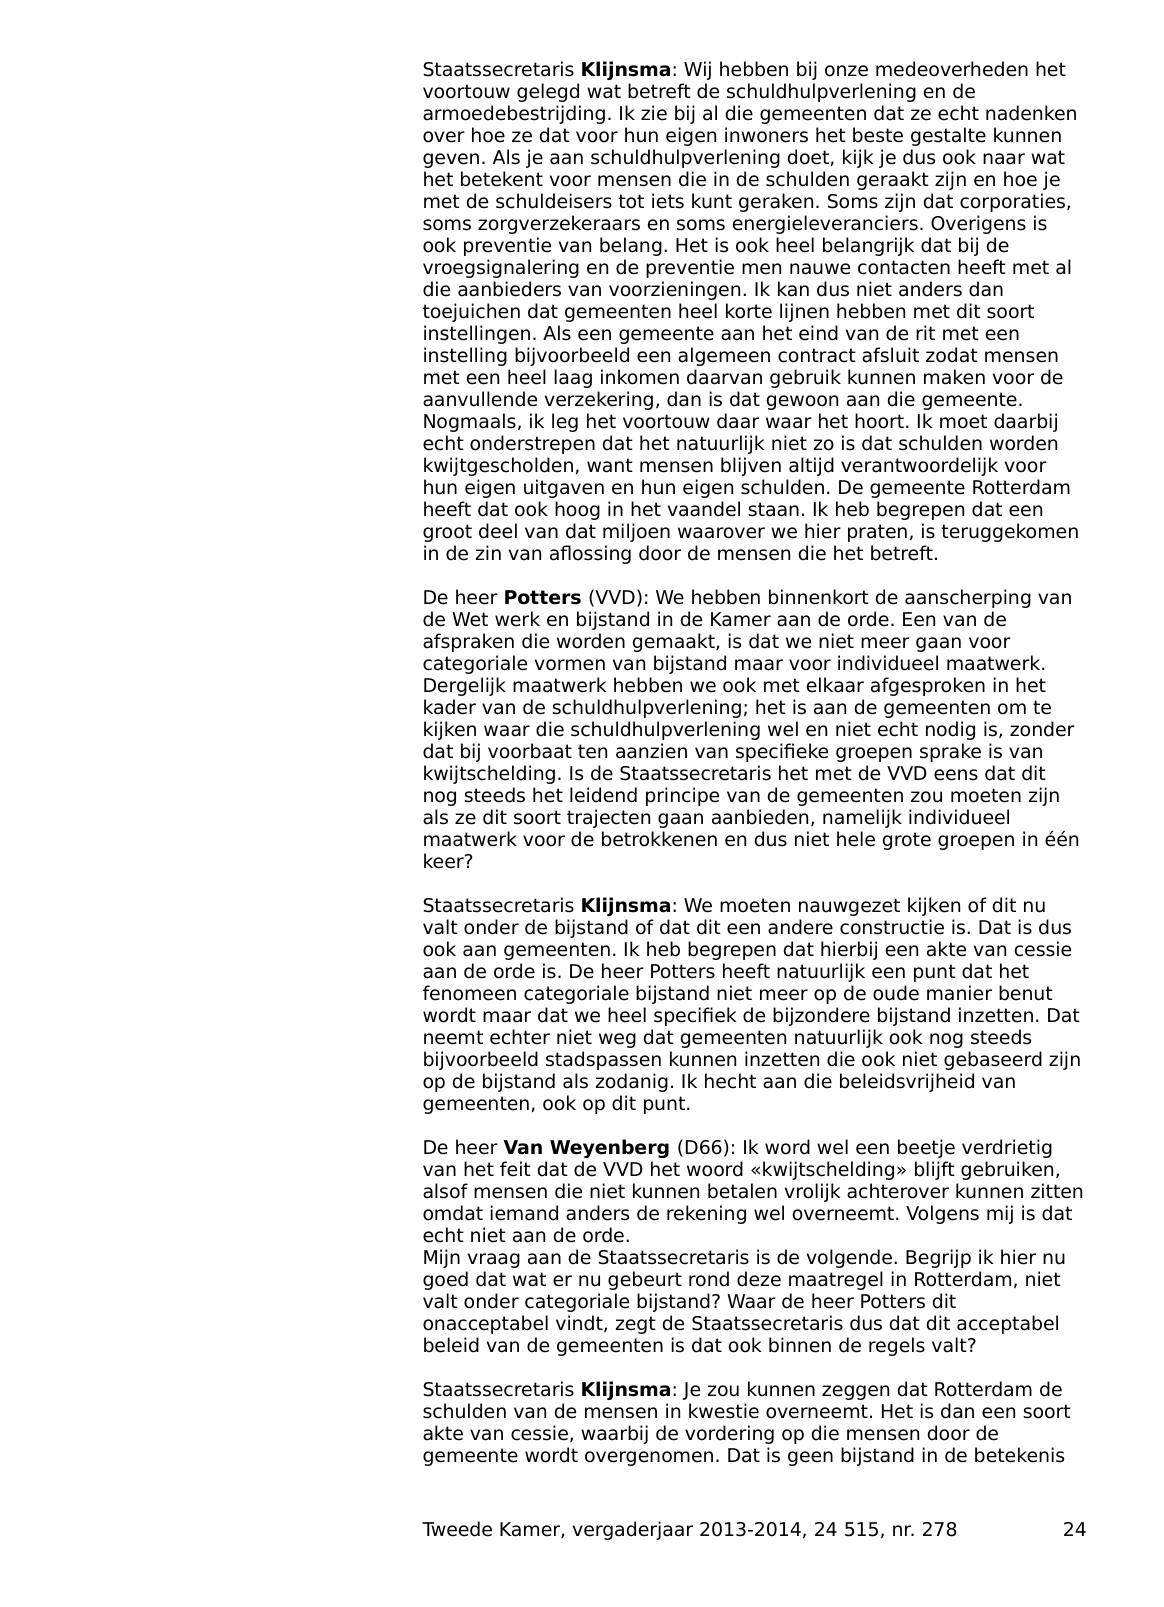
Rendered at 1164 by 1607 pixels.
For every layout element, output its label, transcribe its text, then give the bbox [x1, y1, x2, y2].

text Staatssecretaris Klijnsma: Je zou kunnen zeggen dat Rotterdam de schulden van de mensen in kwestie overneemt. Het is dan een soort akte van cessie, waarbij de vordering op die mensen door de gemeente wordt overgenomen. Dat is geen bijstand in de betekenis [422, 1379, 1087, 1467]
text Mijn vraag aan de Staatssecretaris is de volgende. Begrijp ik hier nu goed dat wat er nu gebeurt rond deze maatregel in Rotterdam, niet valt onder categoriale bijstand? Waar de heer Potters dit onacceptabel vindt, zegt de Staatssecretaris dus dat dit acceptabel beleid van de gemeenten is dat ook binnen de regels valt? [422, 1247, 1087, 1356]
text De heer Potters (VVD): We hebben binnenkort de aanscherping van de Wet werk en bijstand in de Kamer aan de orde. Een van de afspraken die worden gemaakt, is dat we niet meer gaan voor categoriale vormen van bijstand maar voor individueel maatwerk. Dergelijk maatwerk hebben we ook met elkaar afgesproken in het kader van de schuldhulpverlening; het is aan de gemeenten om te kijken waar die schuldhulpverlening wel en niet echt nodig is, zonder dat bij voorbaat ten aanzien van specifieke groepen sprake is van kwijtschelding. Is de Staatssecretaris het met de VVD eens dat dit nog steeds het leidend principe van de gemeenten zou moeten zijn als ze dit soort trajecten gaan aanbieden, namelijk individueel maatwerk voor de betrokkenen en dus niet hele grote groepen in één keer? [422, 587, 1087, 872]
text Staatssecretaris Klijnsma: Wij hebben bij onze medeoverheden het voortouw gelegd wat betreft de schuldhulpverlening en de armoedebestrijding. Ik zie bij al die gemeenten dat ze echt nadenken over hoe ze dat voor hun eigen inwoners het beste gestalte kunnen geven. Als je aan schuldhulpverlening doet, kijk je dus ook naar wat het betekent voor mensen die in de schulden geraakt zijn en hoe je met de schuldeisers tot iets kunt geraken. Soms zijn dat corporaties, soms zorgverzekeraars en soms energieleveranciers. Overigens is ook preventie van belang. Het is ook heel belangrijk dat bij de vroegsignalering en de preventie men nauwe contacten heeft met al die aanbieders van voorzieningen. Ik kan dus niet anders dan toejuichen dat gemeenten heel korte lijnen hebben met dit soort instellingen. Als een gemeente aan het eind van de rit met een instelling bijvoorbeeld een algemeen contract afsluit zodat mensen met een heel laag inkomen daarvan gebruik kunnen maken voor de aanvullende verzekering, dan is dat gewoon aan die gemeente. Nogmaals, ik leg het voortouw daar waar het hoort. Ik moet daarbij echt onderstrepen dat het natuurlijk niet zo is dat schulden worden kwijtgescholden, want mensen blijven altijd verantwoordelijk voor hun eigen uitgaven en hun eigen schulden. De gemeente Rotterdam heeft dat ook hoog in het vaandel staan. Ik heb begrepen dat een groot deel van dat miljoen waarover we hier praten, is teruggekomen in de zin van aflossing door de mensen die het betreft. [422, 59, 1087, 564]
text Staatssecretaris Klijnsma: We moeten nauwgezet kijken of dit nu valt onder de bijstand of dat dit een andere constructie is. Dat is dus ook aan gemeenten. Ik heb begrepen dat hierbij een akte van cessie aan de orde is. De heer Potters heeft natuurlijk een punt dat het fenomeen categoriale bijstand niet meer op de oude manier benut wordt maar dat we heel specifiek de bijzondere bijstand inzetten. Dat neemt echter niet weg dat gemeenten natuurlijk ook nog steeds bijvoorbeeld stadspassen kunnen inzetten die ook niet gebaseerd zijn op de bijstand als zodanig. Ik hecht aan die beleidsvrijheid van gemeenten, ook op dit punt. [422, 895, 1087, 1114]
text De heer Van Weyenberg (D66): Ik word wel een beetje verdrietig van het feit dat de VVD het woord «kwijtschelding» blijft gebruiken, alsof mensen die niet kunnen betalen vrolijk achterover kunnen zitten omdat iemand anders de rekening wel overneemt. Volgens mij is dat echt niet aan de orde. [422, 1137, 1087, 1247]
